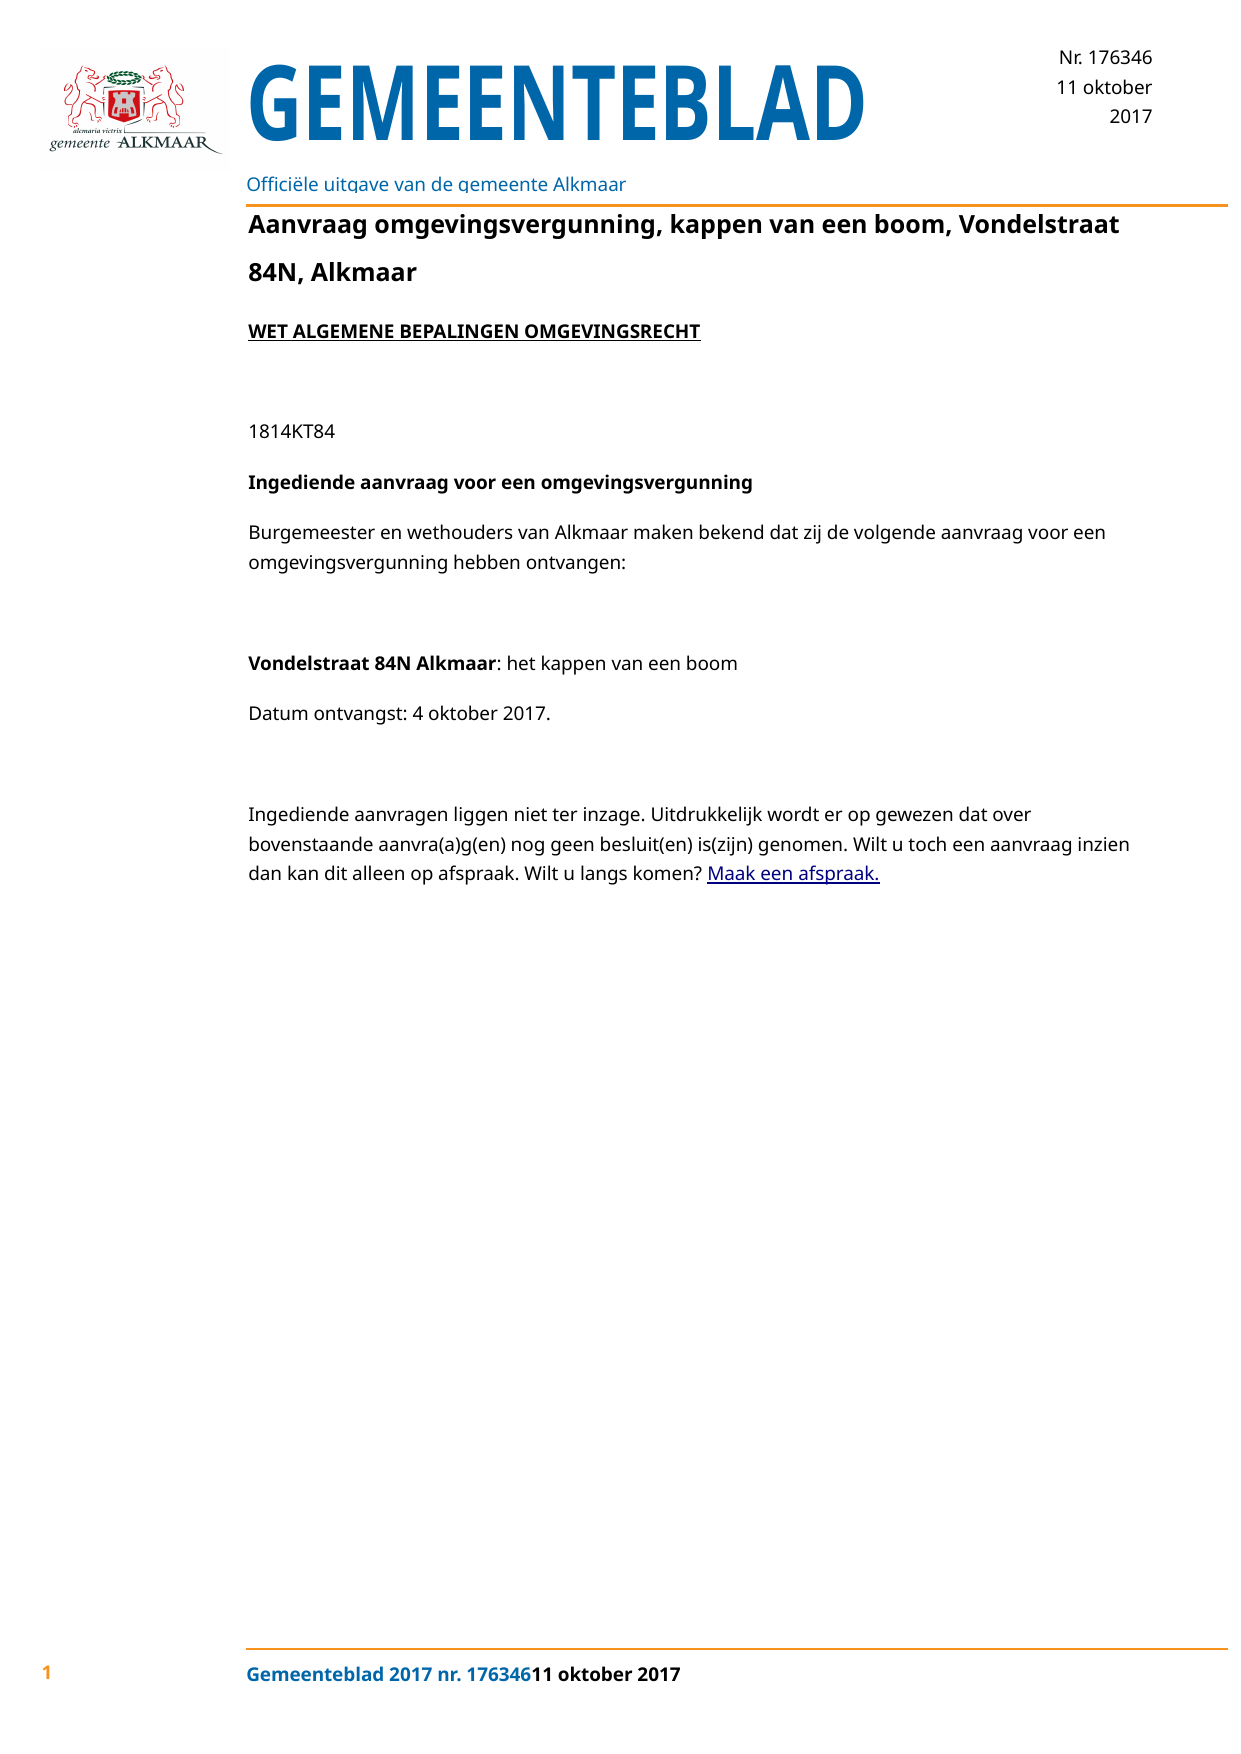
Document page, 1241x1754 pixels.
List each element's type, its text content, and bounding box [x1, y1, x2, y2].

text Burgemeester en wethouders van Alkmaar maken bekend dat zij de volgende aanvraag voor een omgevingsvergunning hebben ontvangen: [248, 519, 1152, 575]
picture [41, 47, 231, 172]
text Aanvraag omgevingsvergunning, kappen van een boom, Vondelstraat 84N, Alkmaar [248, 207, 1152, 288]
text WET ALGEMENE BEPALINGEN OMGEVINGSRECHT [248, 318, 1152, 344]
text Ingediende aanvraag voor een omgevingsvergunning [248, 469, 1152, 495]
text Ingediende aanvragen liggen niet ter inzage. Uitdrukkelijk wordt er op gewezen dat over bovenstaande aanvra(a)g(en) nog geen besluit(en) is(zijn) genomen. Wilt u toch een aanvraag inzien dan kan dit alleen op afspraak. Wilt u langs komen? Maak een afspraak. [248, 801, 1152, 886]
text Datum ontvangst: 4 oktober 2017. [248, 700, 1152, 726]
text Vondelstraat 84N Alkmaar: het kappen van een boom [248, 650, 1152, 676]
text 1814KT84 [248, 419, 1152, 444]
